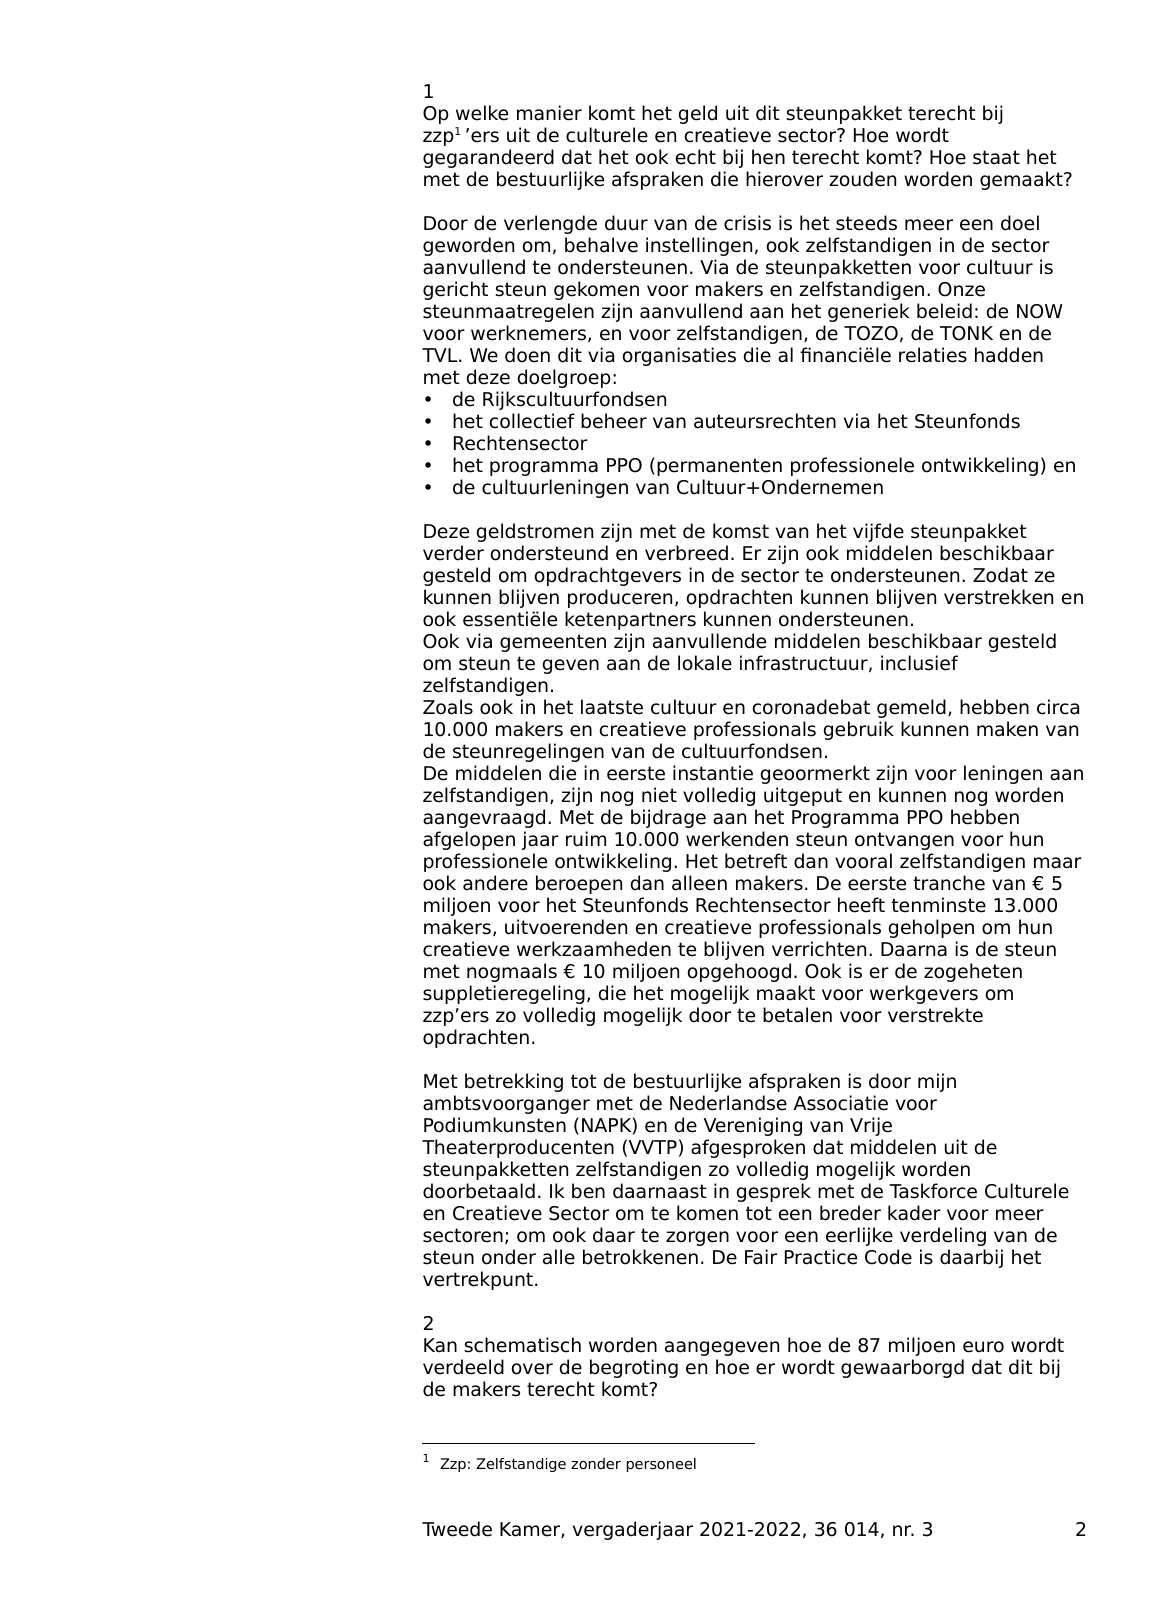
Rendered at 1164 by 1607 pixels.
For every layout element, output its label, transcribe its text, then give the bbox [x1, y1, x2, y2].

text Zoals ook in het laatste cultuur en coronadebat gemeld, hebben circa 10.000 makers en creatieve professionals gebruik kunnen maken van de steunregelingen van de cultuurfondsen. [422, 697, 1087, 763]
text Door de verlengde duur van de crisis is het steeds meer een doel geworden om, behalve instellingen, ook zelfstandigen in de sector aanvullend te ondersteunen. Via de steunpakketten voor cultuur is gericht steun gekomen voor makers en zelfstandigen. Onze steunmaatregelen zijn aanvullend aan het generiek beleid: de NOW voor werknemers, en voor zelfstandigen, de TOZO, de TONK en de TVL. We doen dit via organisaties die al financiële relaties hadden met deze doelgroep: [422, 213, 1087, 389]
text Deze geldstromen zijn met de komst van het vijfde steunpakket verder ondersteund en verbreed. Er zijn ook middelen beschikbaar gesteld om opdrachtgevers in de sector te ondersteunen. Zodat ze kunnen blijven produceren, opdrachten kunnen blijven verstrekken en ook essentiële ketenpartners kunnen ondersteunen. [422, 521, 1087, 631]
text • het collectief beheer van auteursrechten via het Steunfonds [422, 411, 1087, 433]
text De middelen die in eerste instantie geoormerkt zijn voor leningen aan zelfstandigen, zijn nog niet volledig uitgeput en kunnen nog worden aangevraagd. Met de bijdrage aan het Programma PPO hebben afgelopen jaar ruim 10.000 werkenden steun ontvangen voor hun professionele ontwikkeling. Het betreft dan vooral zelfstandigen maar ook andere beroepen dan alleen makers. De eerste tranche van € 5 miljoen voor het Steunfonds Rechtensector heeft tenminste 13.000 makers, uitvoerenden en creatieve professionals geholpen om hun creatieve werkzaamheden te blijven verrichten. Daarna is de steun met nogmaals € 10 miljoen opgehoogd. Ook is er de zogeheten suppletieregeling, die het mogelijk maakt voor werkgevers om zzp’ers zo volledig mogelijk door te betalen voor verstrekte opdrachten. [422, 763, 1087, 1049]
text Kan schematisch worden aangegeven hoe de 87 miljoen euro wordt verdeeld over de begroting en hoe er wordt gewaarborgd dat dit bij de makers terecht komt? [422, 1335, 1087, 1401]
text Zzp: Zelfstandige zonder personeel [422, 1452, 1087, 1474]
text Met betrekking tot de bestuurlijke afspraken is door mijn ambtsvoorganger met de Nederlandse Associatie voor Podiumkunsten (NAPK) en de Vereniging van Vrije Theaterproducenten (VVTP) afgesproken dat middelen uit de steunpakketten zelfstandigen zo volledig mogelijk worden doorbetaald. Ik ben daarnaast in gesprek met de Taskforce Culturele en Creatieve Sector om te komen tot een breder kader voor meer sectoren; om ook daar te zorgen voor een eerlijke verdeling van de steun onder alle betrokkenen. De Fair Practice Code is daarbij het vertrekpunt. [422, 1071, 1087, 1291]
text 1 [422, 81, 1087, 103]
text 2 [422, 1313, 1087, 1335]
text • Rechtensector [422, 433, 1087, 455]
text • de cultuurleningen van Cultuur+Ondernemen [422, 477, 1087, 499]
text • de Rijkscultuurfondsen [422, 389, 1087, 411]
text • het programma PPO (permanenten professionele ontwikkeling) en [422, 455, 1087, 477]
text Op welke manier komt het geld uit dit steunpakket terecht bij zzp’ers uit de culturele en creatieve sector? Hoe wordt gegarandeerd dat het ook echt bij hen terecht komt? Hoe staat het met de bestuurlijke afspraken die hierover zouden worden gemaakt? [422, 103, 1087, 191]
text Ook via gemeenten zijn aanvullende middelen beschikbaar gesteld om steun te geven aan de lokale infrastructuur, inclusief zelfstandigen. [422, 631, 1087, 697]
